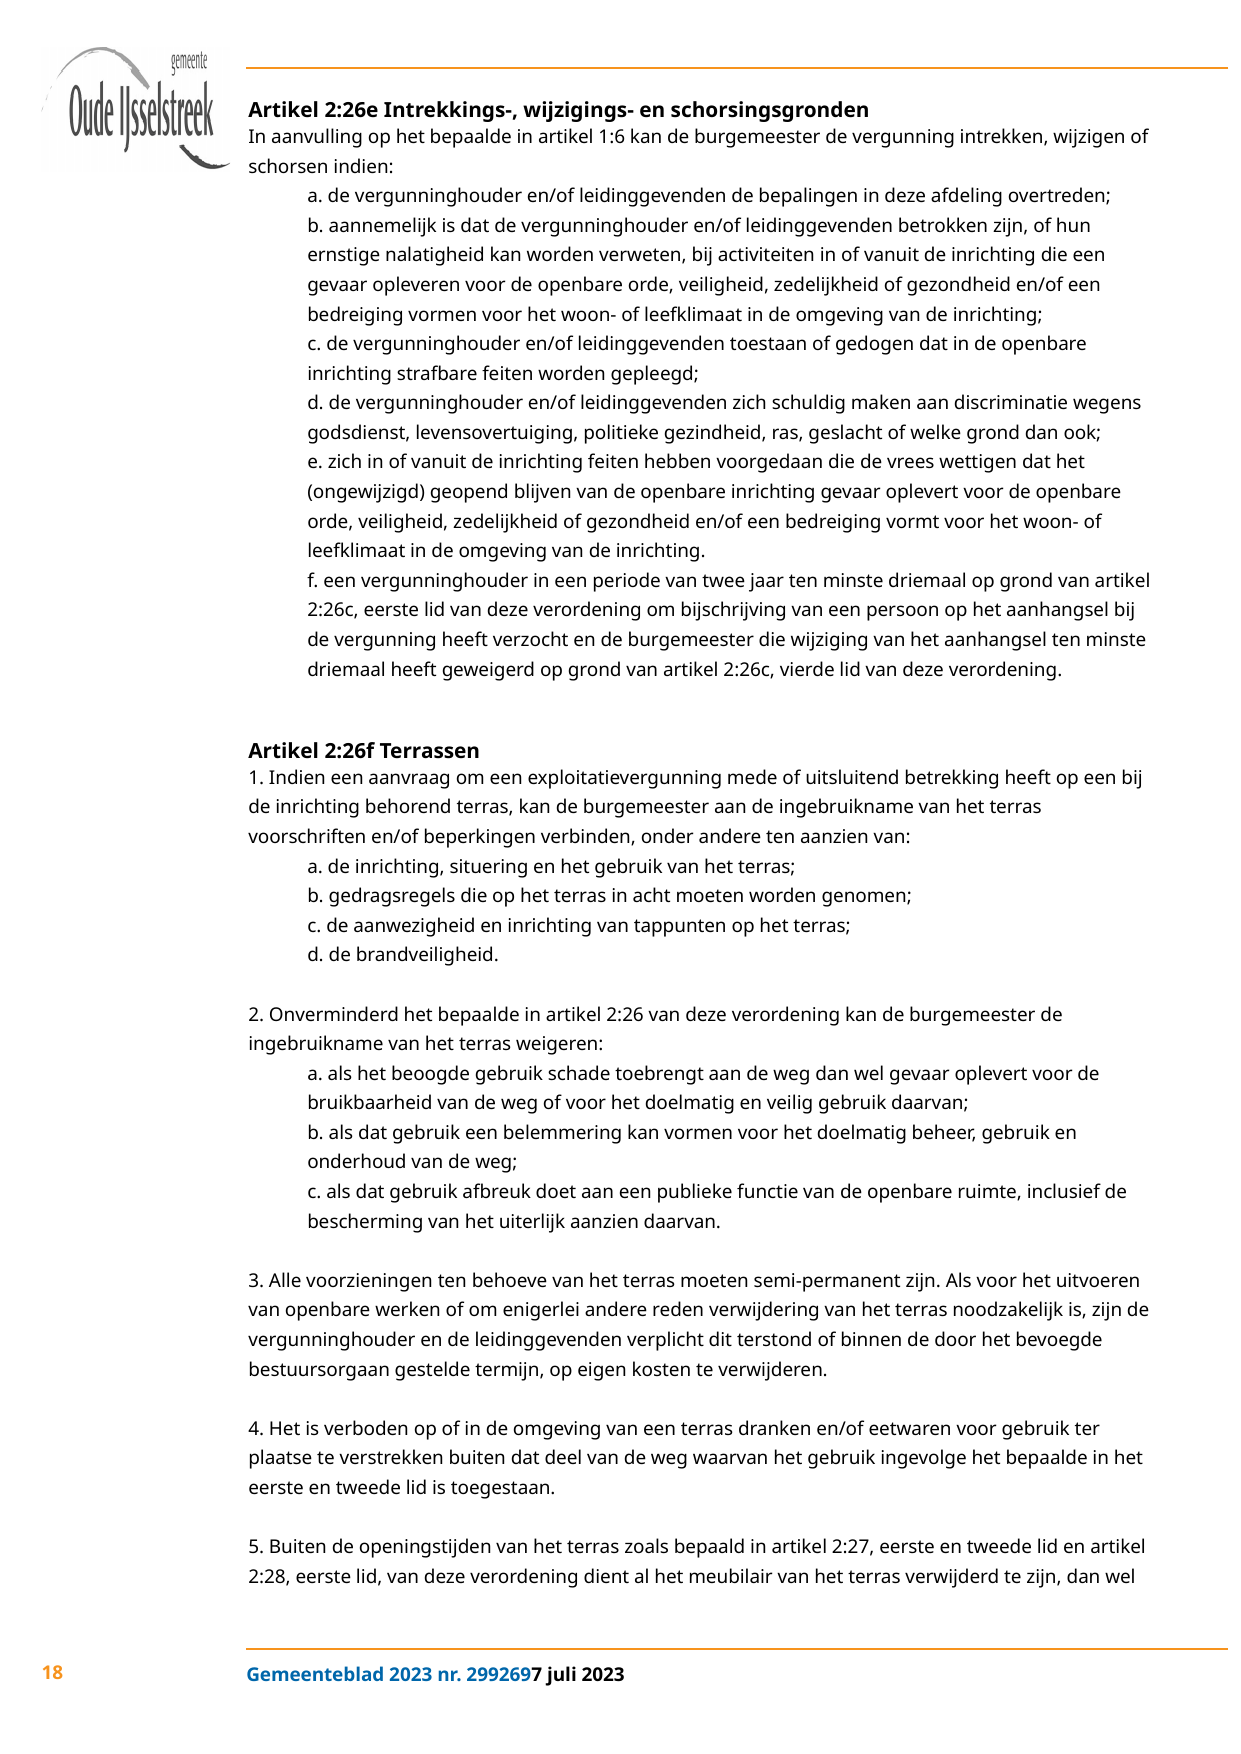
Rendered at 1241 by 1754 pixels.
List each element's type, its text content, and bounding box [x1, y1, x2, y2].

list c. de aanwezigheid en inrichting van tappunten op het terras; [248, 912, 1152, 938]
list b. gedragsregels die op het terras in acht moeten worden genomen; [248, 882, 1152, 908]
text In aanvulling op het bepaalde in artikel 1:6 kan de burgemeester de vergunning intrekken, wijzigen of schorsen indien: [248, 123, 1152, 178]
text Artikel 2:26f Terrassen [248, 736, 1152, 764]
list d. de brandveiligheid. [248, 942, 1152, 967]
text 1. Indien een aanvraag om een exploitatievergunning mede of uitsluitend betrekking heeft op een bij de inrichting behorend terras, kan de burgemeester aan de ingebruikname van het terras voorschriften en/of beperkingen verbinden, onder andere ten aanzien van: [248, 764, 1152, 849]
list a. de inrichting, situering en het gebruik van het terras; [248, 853, 1152, 879]
text 4. Het is verboden op of in de omgeving van een terras dranken en/of eetwaren voor gebruik ter plaatse te verstrekken buiten dat deel van de weg waarvan het gebruik ingevolge het bepaalde in het eerste en tweede lid is toegestaan. [248, 1415, 1152, 1500]
text 2. Onverminderd het bepaalde in artikel 2:26 van deze verordening kan de burgemeester de ingebruikname van het terras weigeren: [248, 1001, 1152, 1056]
list b. als dat gebruik een belemmering kan vormen voor het doelmatig beheer, gebruik en onderhoud van de weg; [248, 1119, 1152, 1174]
list c. als dat gebruik afbreuk doet aan een publieke functie van de openbare ruimte, inclusief de bescherming van het uiterlijk aanzien daarvan. [248, 1178, 1152, 1234]
list a. als het beoogde gebruik schade toebrengt aan de weg dan wel gevaar oplevert voor de bruikbaarheid van de weg of voor het doelmatig en veilig gebruik daarvan; [248, 1060, 1152, 1115]
list d. de vergunninghouder en/of leidinggevenden zich schuldig maken aan discriminatie wegens godsdienst, levensovertuiging, politieke gezindheid, ras, geslacht of welke grond dan ook; [248, 389, 1152, 445]
text 5. Buiten de openingstijden van het terras zoals bepaald in artikel 2:27, eerste en tweede lid en artikel 2:28, eerste lid, van deze verordening dient al het meubilair van het terras verwijderd te zijn, dan wel [248, 1533, 1152, 1589]
list c. de vergunninghouder en/of leidinggevenden toestaan of gedogen dat in de openbare inrichting strafbare feiten worden gepleegd; [248, 330, 1152, 386]
list f. een vergunninghouder in een periode van twee jaar ten minste driemaal op grond van artikel 2:26c, eerste lid van deze verordening om bijschrijving van een persoon op het aanhangsel bij de vergunning heeft verzocht en de burgemeester die wijziging van het aanhangsel ten minste driemaal heeft geweigerd op grond van artikel 2:26c, vierde lid van deze verordening. [248, 567, 1152, 681]
text Artikel 2:26e Intrekkings-, wijzigings- en schorsingsgronden [248, 95, 1152, 123]
list e. zich in of vanuit de inrichting feiten hebben voorgedaan die de vrees wettigen dat het (ongewijzigd) geopend blijven van de openbare inrichting gevaar oplevert voor de openbare orde, veiligheid, zedelijkheid of gezondheid en/of een bedreiging vormt voor het woon- of leefklimaat in de omgeving van de inrichting. [248, 449, 1152, 563]
text 3. Alle voorzieningen ten behoeve van het terras moeten semi-permanent zijn. Als voor het uitvoeren van openbare werken of om enigerlei andere reden verwijdering van het terras noodzakelijk is, zijn de vergunninghouder en de leidinggevenden verplicht dit terstond of binnen de door het bevoegde bestuursorgaan gestelde termijn, op eigen kosten te verwijderen. [248, 1267, 1152, 1382]
picture [41, 47, 231, 172]
list b. aannemelijk is dat de vergunninghouder en/of leidinggevenden betrokken zijn, of hun ernstige nalatigheid kan worden verweten, bij activiteiten in of vanuit de inrichting die een gevaar opleveren voor de openbare orde, veiligheid, zedelijkheid of gezondheid en/of een bedreiging vormen voor het woon- of leefklimaat in de omgeving van de inrichting; [248, 212, 1152, 326]
list a. de vergunninghouder en/of leidinggevenden de bepalingen in deze afdeling overtreden; [248, 182, 1152, 208]
